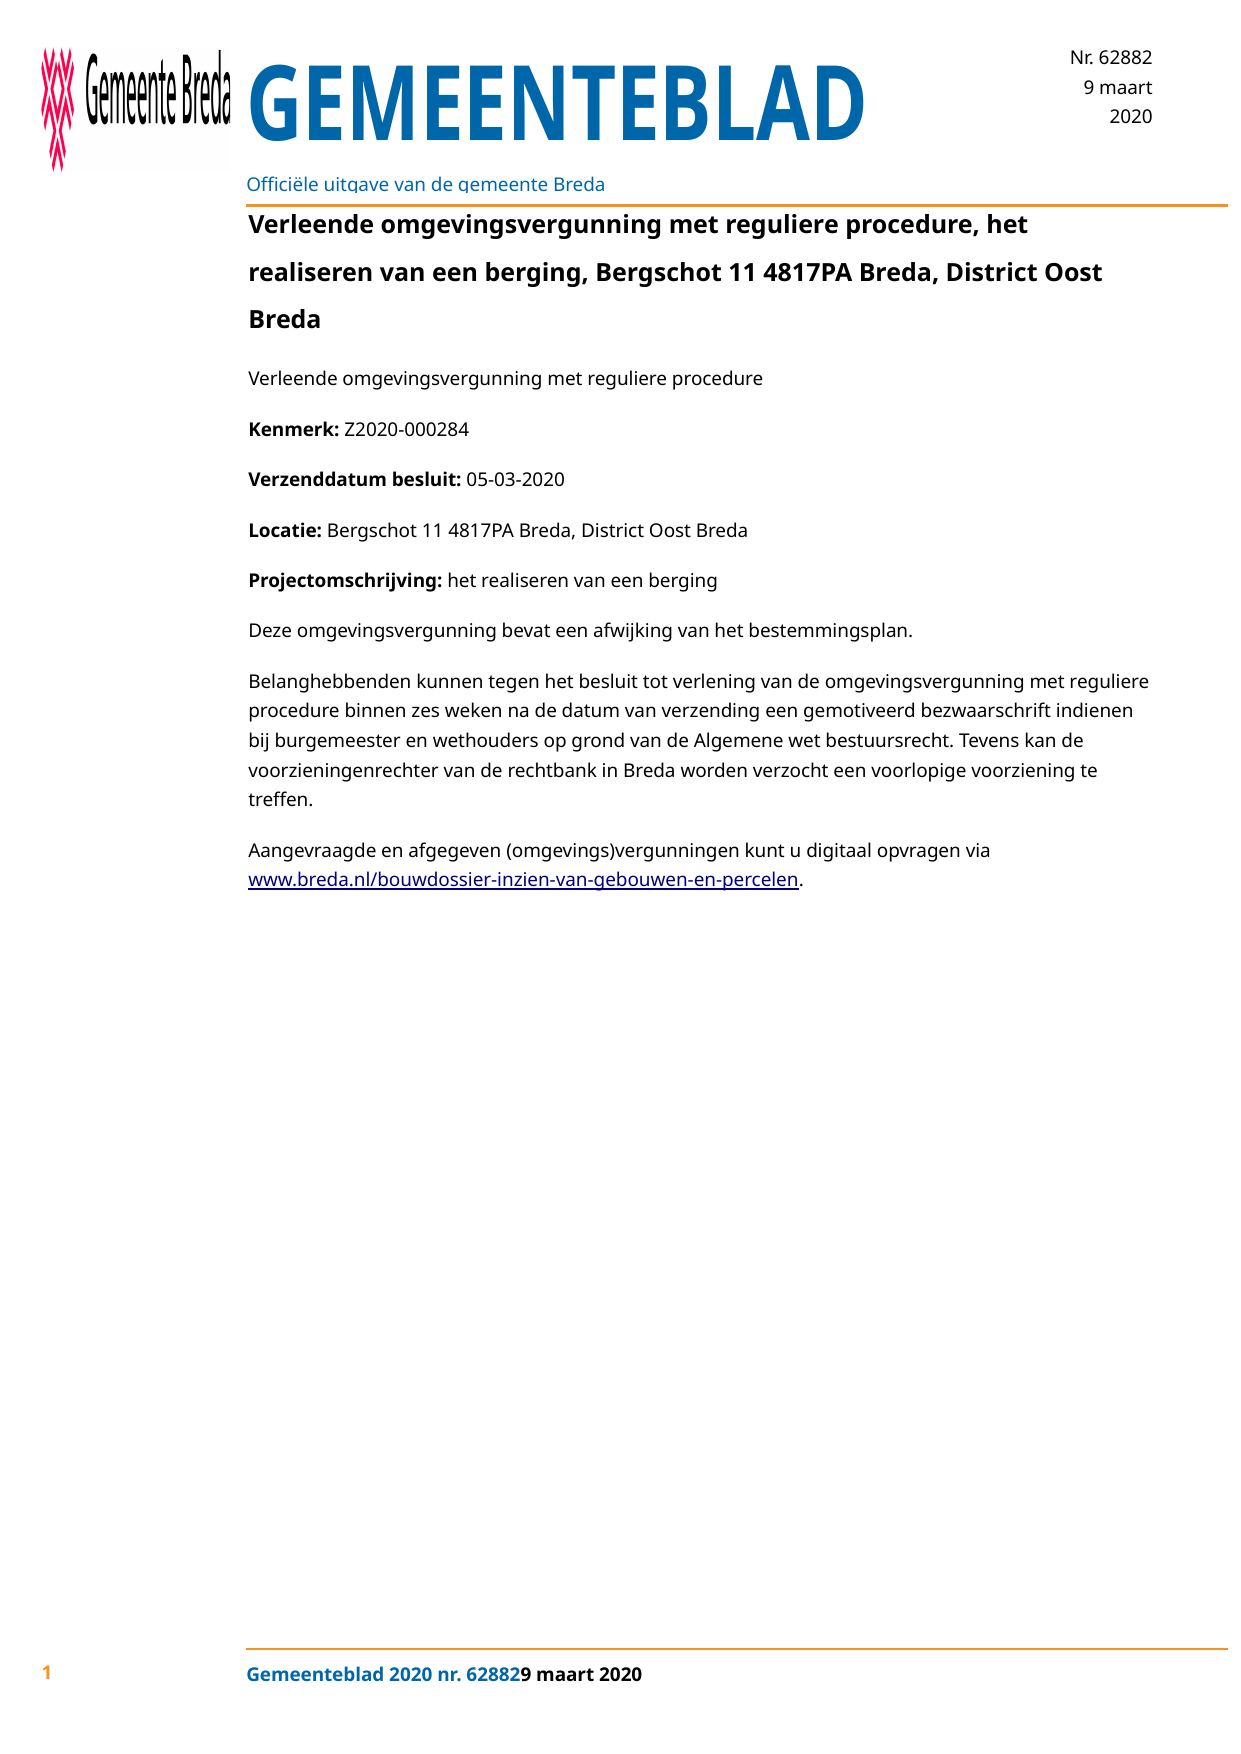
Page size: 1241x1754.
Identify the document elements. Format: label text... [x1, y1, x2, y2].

picture [41, 47, 231, 172]
text Verzenddatum besluit: 05-03-2020 [248, 466, 1152, 492]
text Deze omgevingsvergunning bevat een afwijking van het bestemmingsplan. [248, 618, 1152, 643]
text Locatie: Bergschot 11 4817PA Breda, District Oost Breda [248, 517, 1152, 542]
text Kenmerk: Z2020-000284 [248, 416, 1152, 442]
text Aangevraagde en afgegeven (omgevings)vergunningen kunt u digitaal opvragen via www.breda.nl/bouwdossier-inzien-van-gebouwen-en-percelen. [248, 837, 1152, 892]
text Belanghebbenden kunnen tegen het besluit tot verlening van de omgevingsvergunning met reguliere procedure binnen zes weken na de datum van verzending een gemotiveerd bezwaarschrift indienen bij burgemeester en wethouders op grond van de Algemene wet bestuursrecht. Tevens kan de voorzieningenrechter van de rechtbank in Breda worden verzocht een voorlopige voorziening te treffen. [248, 668, 1152, 812]
text Verleende omgevingsvergunning met reguliere procedure [248, 366, 1152, 391]
text Verleende omgevingsvergunning met reguliere procedure, het realiseren van een berging, Bergschot 11 4817PA Breda, District Oost Breda [248, 207, 1152, 336]
text Projectomschrijving: het realiseren van een berging [248, 567, 1152, 593]
